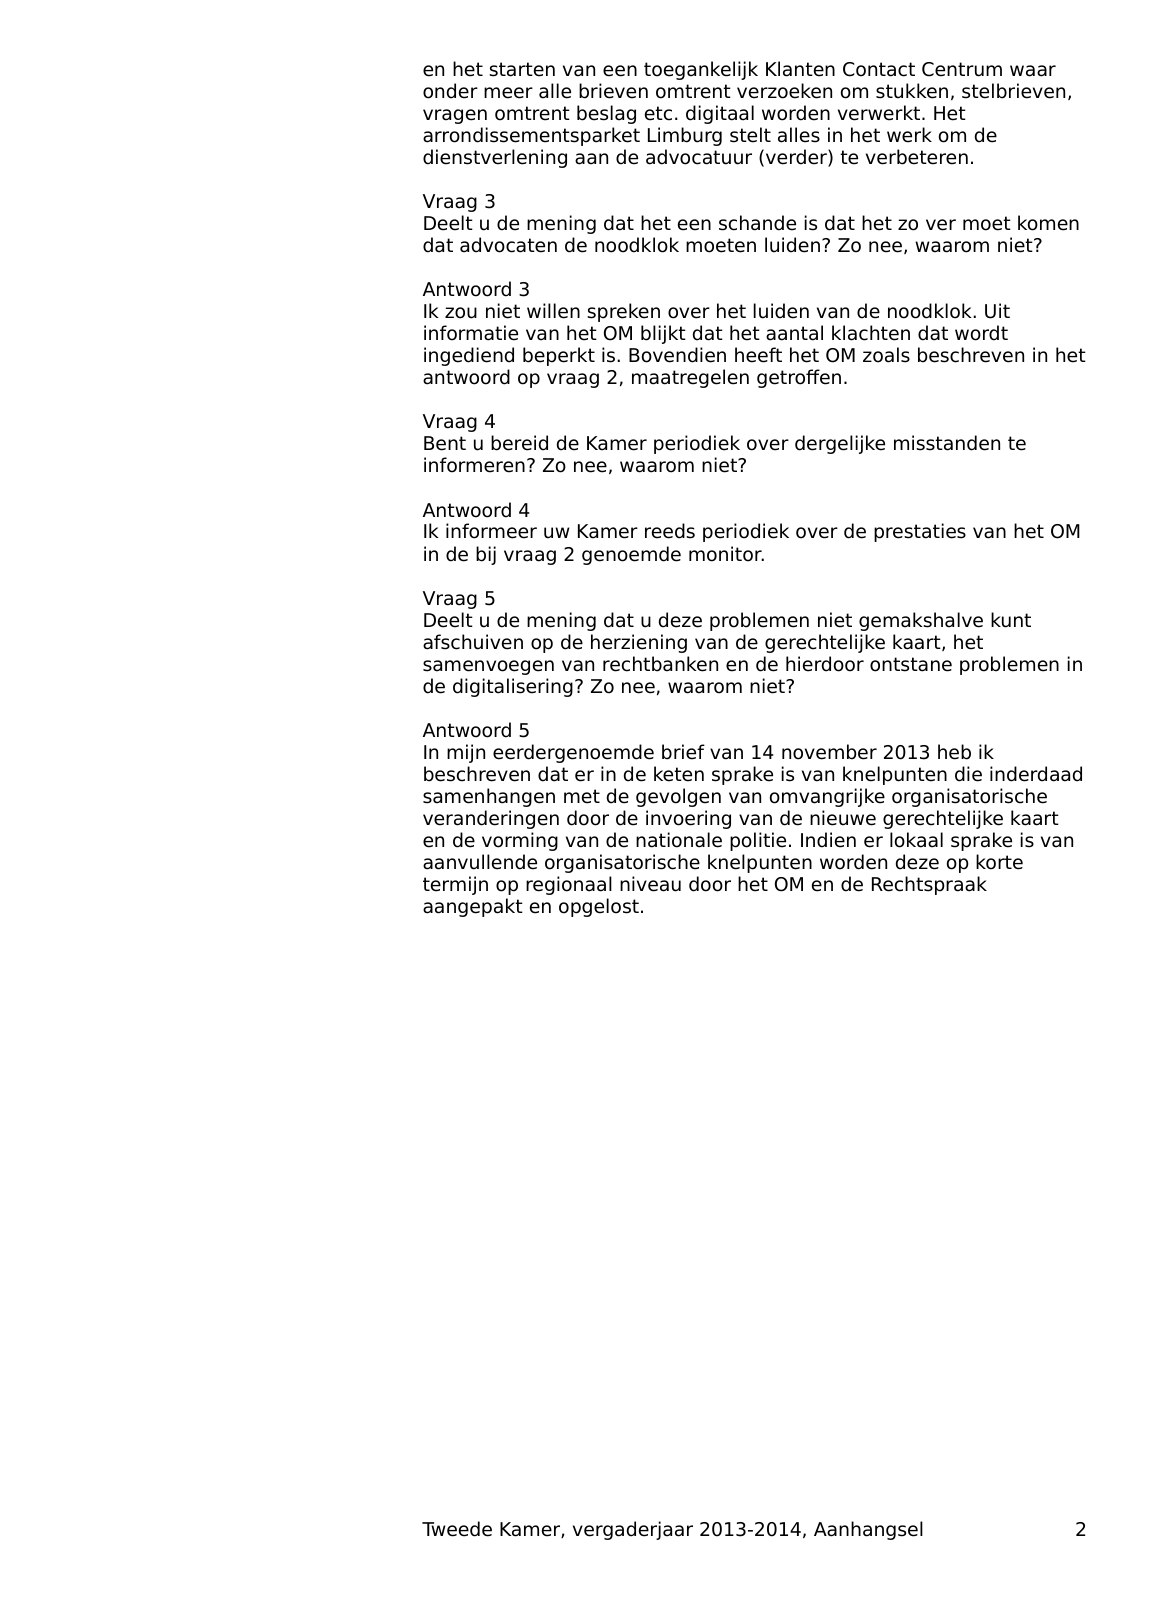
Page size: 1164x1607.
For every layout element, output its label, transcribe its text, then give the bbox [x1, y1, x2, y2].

text Vraag 5 [422, 588, 1087, 609]
text Antwoord 4 [422, 499, 1087, 521]
text Deelt u de mening dat u deze problemen niet gemakshalve kunt afschuiven op de herziening van de gerechtelijke kaart, het samenvoegen van rechtbanken en de hierdoor ontstane problemen in de digitalisering? Zo nee, waarom niet? [422, 609, 1087, 697]
text Antwoord 3 [422, 279, 1087, 301]
text Vraag 3 [422, 191, 1087, 213]
text Antwoord 5 [422, 720, 1087, 742]
text Ik informeer uw Kamer reeds periodiek over de prestaties van het OM in de bij vraag 2 genoemde monitor. [422, 521, 1087, 565]
text en het starten van een toegankelijk Klanten Contact Centrum waar onder meer alle brieven omtrent verzoeken om stukken, stelbrieven, vragen omtrent beslag etc. digitaal worden verwerkt. Het arrondissementsparket Limburg stelt alles in het werk om de dienstverlening aan de advocatuur (verder) te verbeteren. [422, 59, 1087, 169]
text In mijn eerdergenoemde brief van 14 november 2013 heb ik beschreven dat er in de keten sprake is van knelpunten die inderdaad samenhangen met de gevolgen van omvangrijke organisatorische veranderingen door de invoering van de nieuwe gerechtelijke kaart en de vorming van de nationale politie. Indien er lokaal sprake is van aanvullende organisatorische knelpunten worden deze op korte termijn op regionaal niveau door het OM en de Rechtspraak aangepakt en opgelost. [422, 742, 1087, 917]
text Vraag 4 [422, 411, 1087, 433]
text Bent u bereid de Kamer periodiek over dergelijke misstanden te informeren? Zo nee, waarom niet? [422, 433, 1087, 477]
text Ik zou niet willen spreken over het luiden van de noodklok. Uit informatie van het OM blijkt dat het aantal klachten dat wordt ingediend beperkt is. Bovendien heeft het OM zoals beschreven in het antwoord op vraag 2, maatregelen getroffen. [422, 301, 1087, 389]
text Deelt u de mening dat het een schande is dat het zo ver moet komen dat advocaten de noodklok moeten luiden? Zo nee, waarom niet? [422, 213, 1087, 257]
